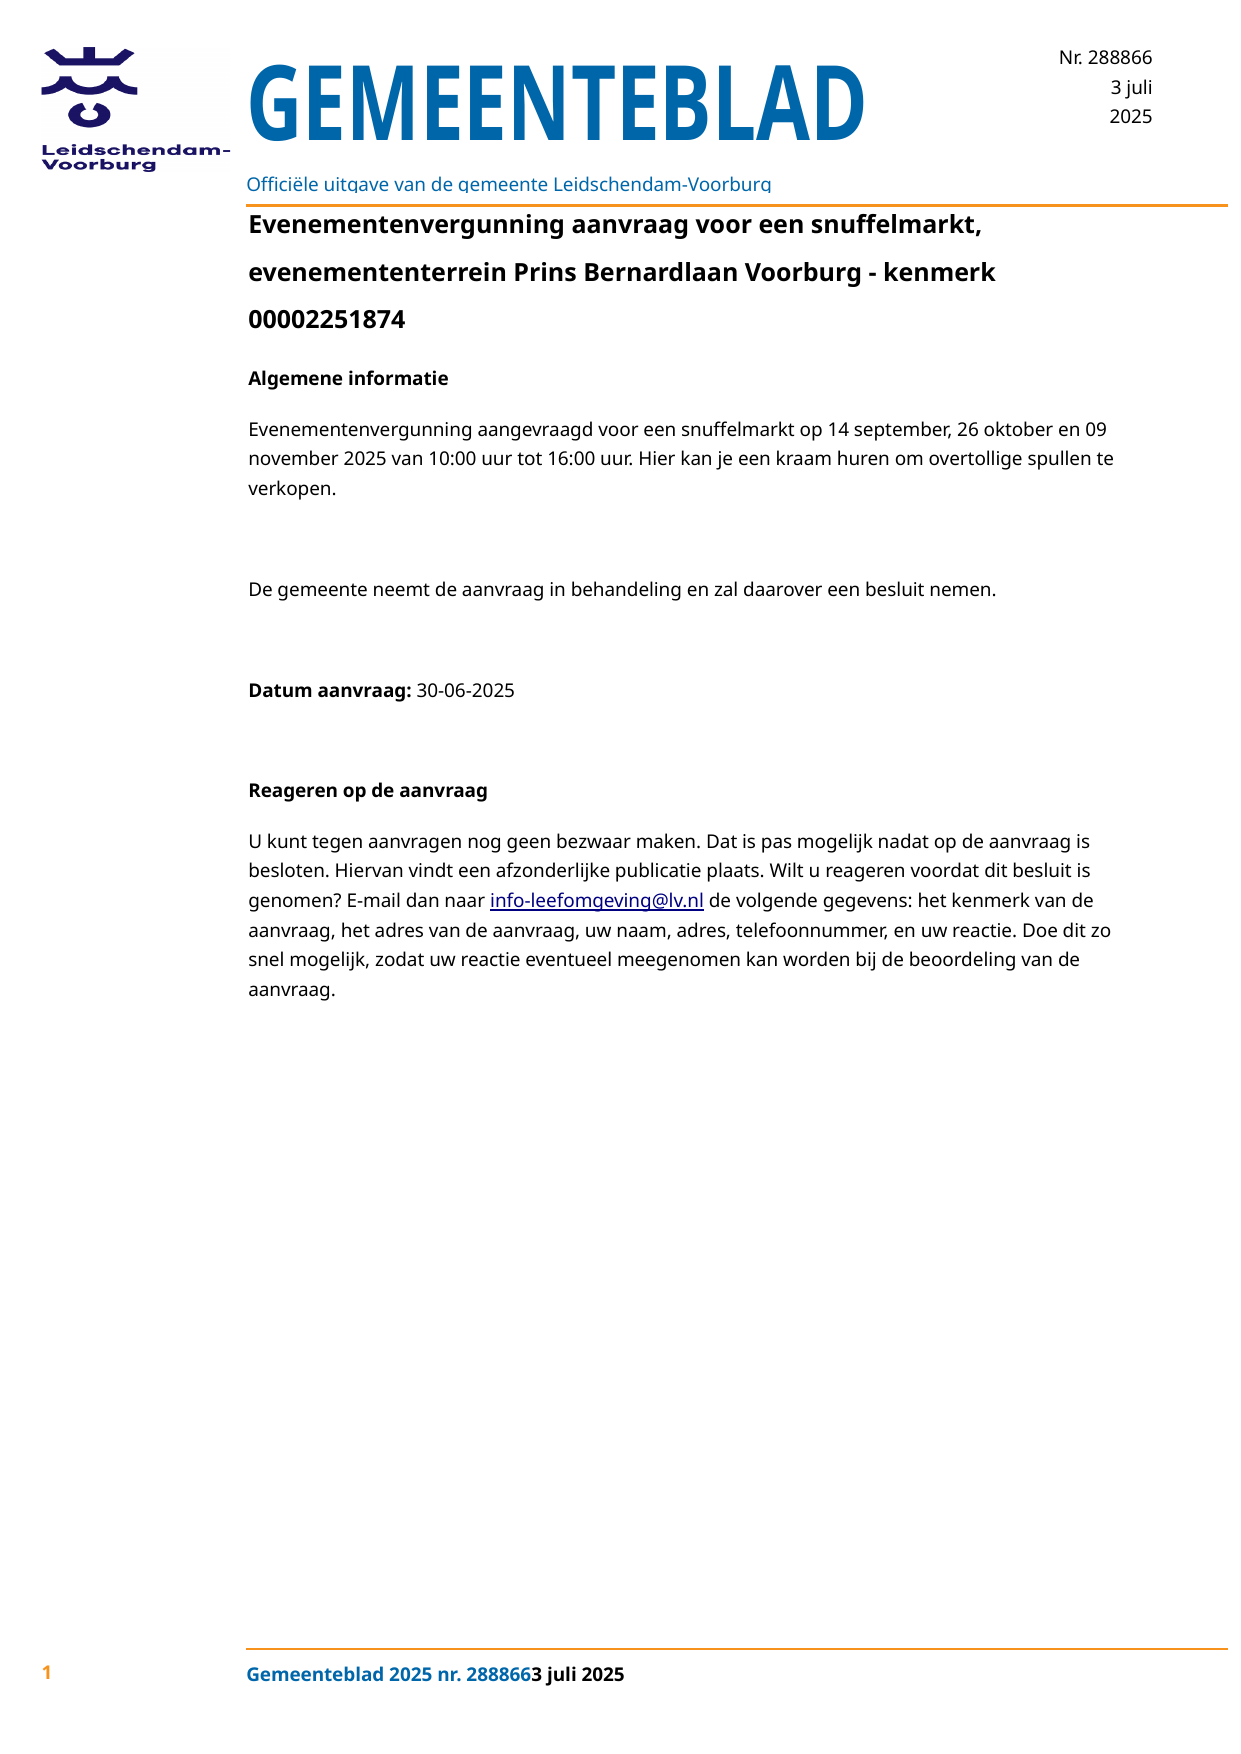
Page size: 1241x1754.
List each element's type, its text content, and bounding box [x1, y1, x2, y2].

text Datum aanvraag: 30-06-2025 [248, 677, 1152, 702]
text Evenementenvergunning aangevraagd voor een snuffelmarkt op 14 september, 26 oktober en 09 november 2025 van 10:00 uur tot 16:00 uur. Hier kan je een kraam huren om overtollige spullen te verkopen. [248, 416, 1152, 501]
text Evenementenvergunning aanvraag voor een snuffelmarkt, evenemententerrein Prins Bernardlaan Voorburg - kenmerk 00002251874 [248, 207, 1152, 336]
text De gemeente neemt de aanvraag in behandeling en zal daarover een besluit nemen. [248, 576, 1152, 602]
picture [41, 47, 231, 172]
text Algemene informatie [248, 366, 1152, 391]
text Reageren op de aanvraag [248, 778, 1152, 803]
text U kunt tegen aanvragen nog geen bezwaar maken. Dat is pas mogelijk nadat op de aanvraag is besloten. Hiervan vindt een afzonderlijke publicatie plaats. Wilt u reageren voordat dit besluit is genomen? E-mail dan naar info-leefomgeving@lv.nl de volgende gegevens: het kenmerk van de aanvraag, het adres van de aanvraag, uw naam, adres, telefoonnummer, en uw reactie. Doe dit zo snel mogelijk, zodat uw reactie eventueel meegenomen kan worden bij de beoordeling van de aanvraag. [248, 828, 1152, 1002]
